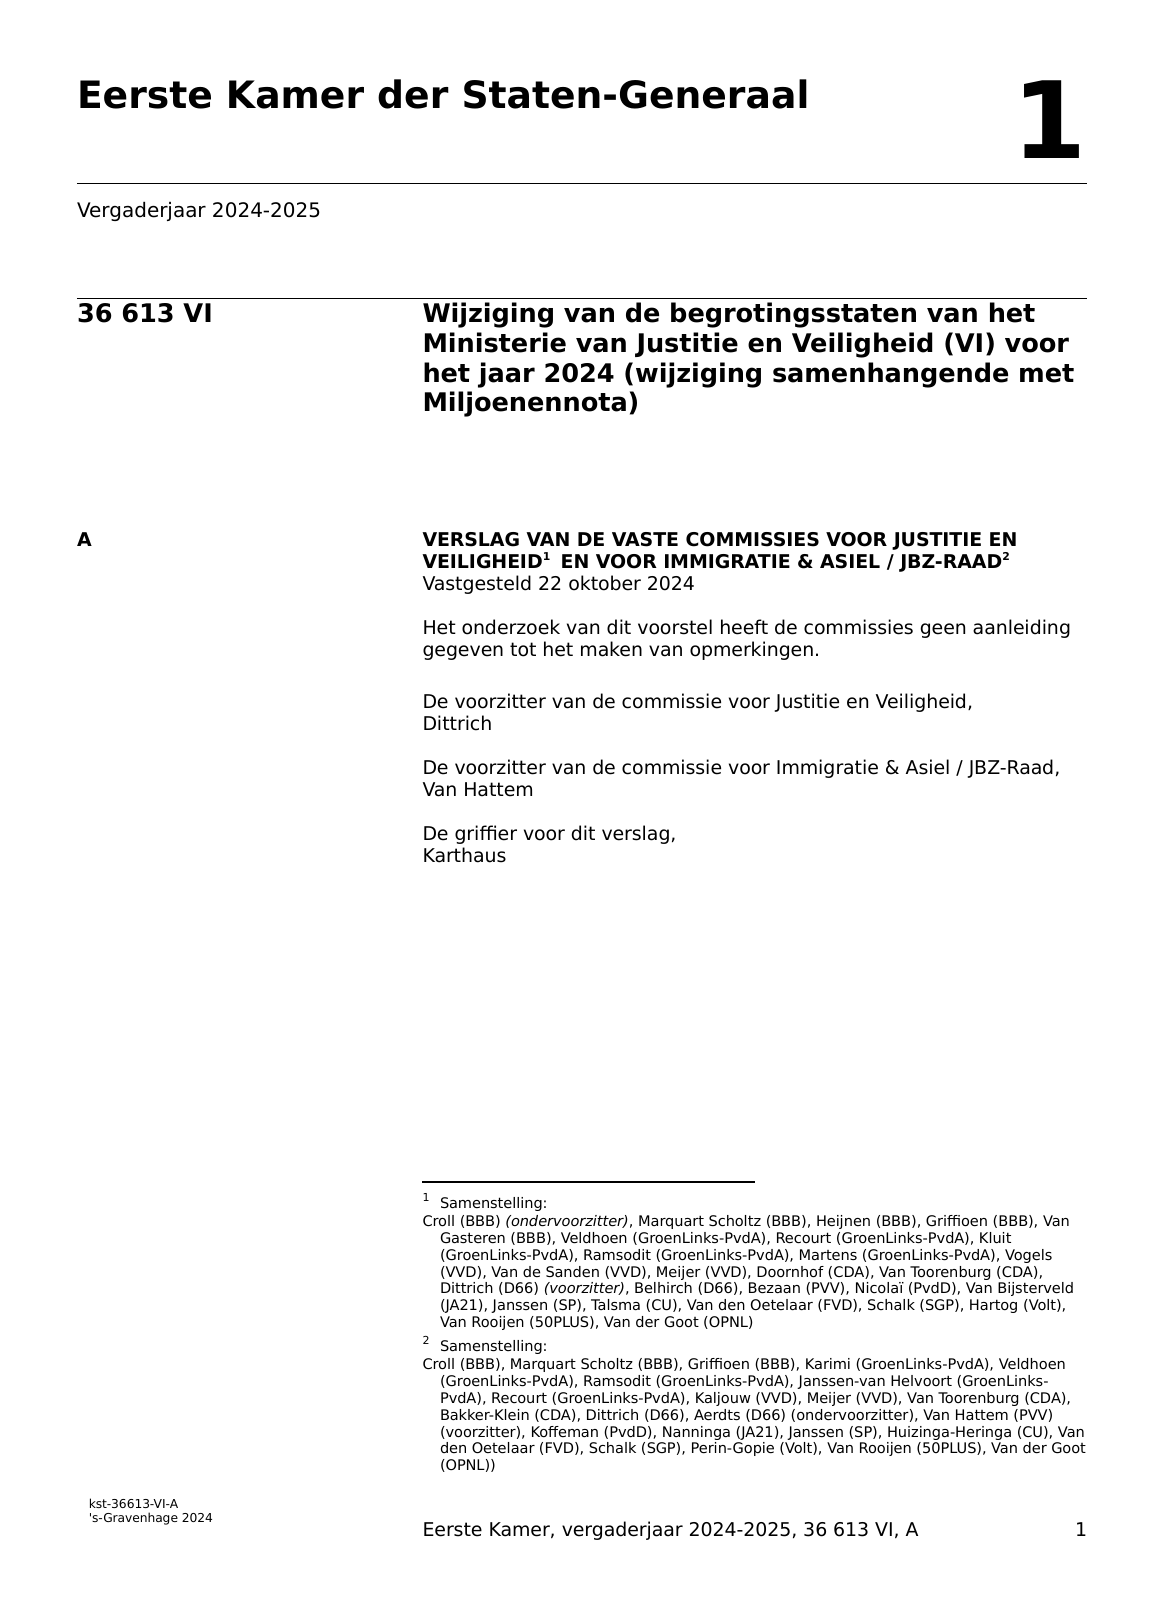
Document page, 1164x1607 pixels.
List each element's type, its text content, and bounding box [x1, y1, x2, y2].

text Het onderzoek van dit voorstel heeft de commissies geen aanleiding gegeven tot het maken van opmerkingen. [422, 617, 1087, 661]
text Vastgesteld 22 oktober 2024 [422, 573, 1087, 595]
text 's-Gravenhage 2024 [88, 1511, 323, 1525]
text kst-36613-VI-A [88, 1497, 323, 1511]
subtitle A VERSLAG VAN DE VASTE COMMISSIES VOOR JUSTITIE EN VEILIGHEID EN VOOR IMMIGRATIE & ASIEL / JBZ-RAAD [77, 529, 1087, 573]
text Croll (BBB) (ondervoorzitter), Marquart Scholtz (BBB), Heijnen (BBB), Griffioen (BBB), Van Gasteren (BBB), Veldhoen (GroenLinks-PvdA), Recourt (GroenLinks-PvdA), Kluit (GroenLinks-PvdA), Ramsodit (GroenLinks-PvdA), Martens (GroenLinks-PvdA), Vogels (VVD), Van de Sanden (VVD), Meijer (VVD), Doornhof (CDA), Van Toorenburg (CDA), Dittrich (D66) (voorzitter), Belhirch (D66), Bezaan (PVV), Nicolaï (PvdD), Van Bijsterveld (JA21), Janssen (SP), Talsma (CU), Van den Oetelaar (FVD), Schalk (SGP), Hartog (Volt), Van Rooijen (50PLUS), Van der Goot (OPNL) [422, 1213, 1087, 1331]
subtitle 36 613 VI Wijziging van de begrotingsstaten van het Ministerie van Justitie en Veiligheid (VI) voor het jaar 2024 (wijziging samenhangende met Miljoenennota) [77, 299, 1087, 418]
text Samenstelling: [422, 1334, 1087, 1356]
text Samenstelling: [422, 1191, 1087, 1213]
table_header 1 [886, 59, 1087, 183]
text De voorzitter van de commissie voor Justitie en Veiligheid, Dittrich [422, 691, 1087, 735]
table_cell Vergaderjaar 2024-2025 [77, 184, 1087, 298]
table_header Eerste Kamer der Staten-Generaal [77, 59, 886, 183]
text De griffier voor dit verslag, Karthaus [422, 823, 1087, 867]
text De voorzitter van de commissie voor Immigratie & Asiel / JBZ-Raad, Van Hattem [422, 757, 1087, 801]
text Croll (BBB), Marquart Scholtz (BBB), Griffioen (BBB), Karimi (GroenLinks-PvdA), Veldhoen (GroenLinks-PvdA), Ramsodit (GroenLinks-PvdA), Janssen-van Helvoort (GroenLinks-PvdA), Recourt (GroenLinks-PvdA), Kaljouw (VVD), Meijer (VVD), Van Toorenburg (CDA), Bakker-Klein (CDA), Dittrich (D66), Aerdts (D66) (ondervoorzitter), Van Hattem (PVV) (voorzitter), Koffeman (PvdD), Nanninga (JA21), Janssen (SP), Huizinga-Heringa (CU), Van den Oetelaar (FVD), Schalk (SGP), Perin-Gopie (Volt), Van Rooijen (50PLUS), Van der Goot (OPNL)) [422, 1356, 1087, 1474]
